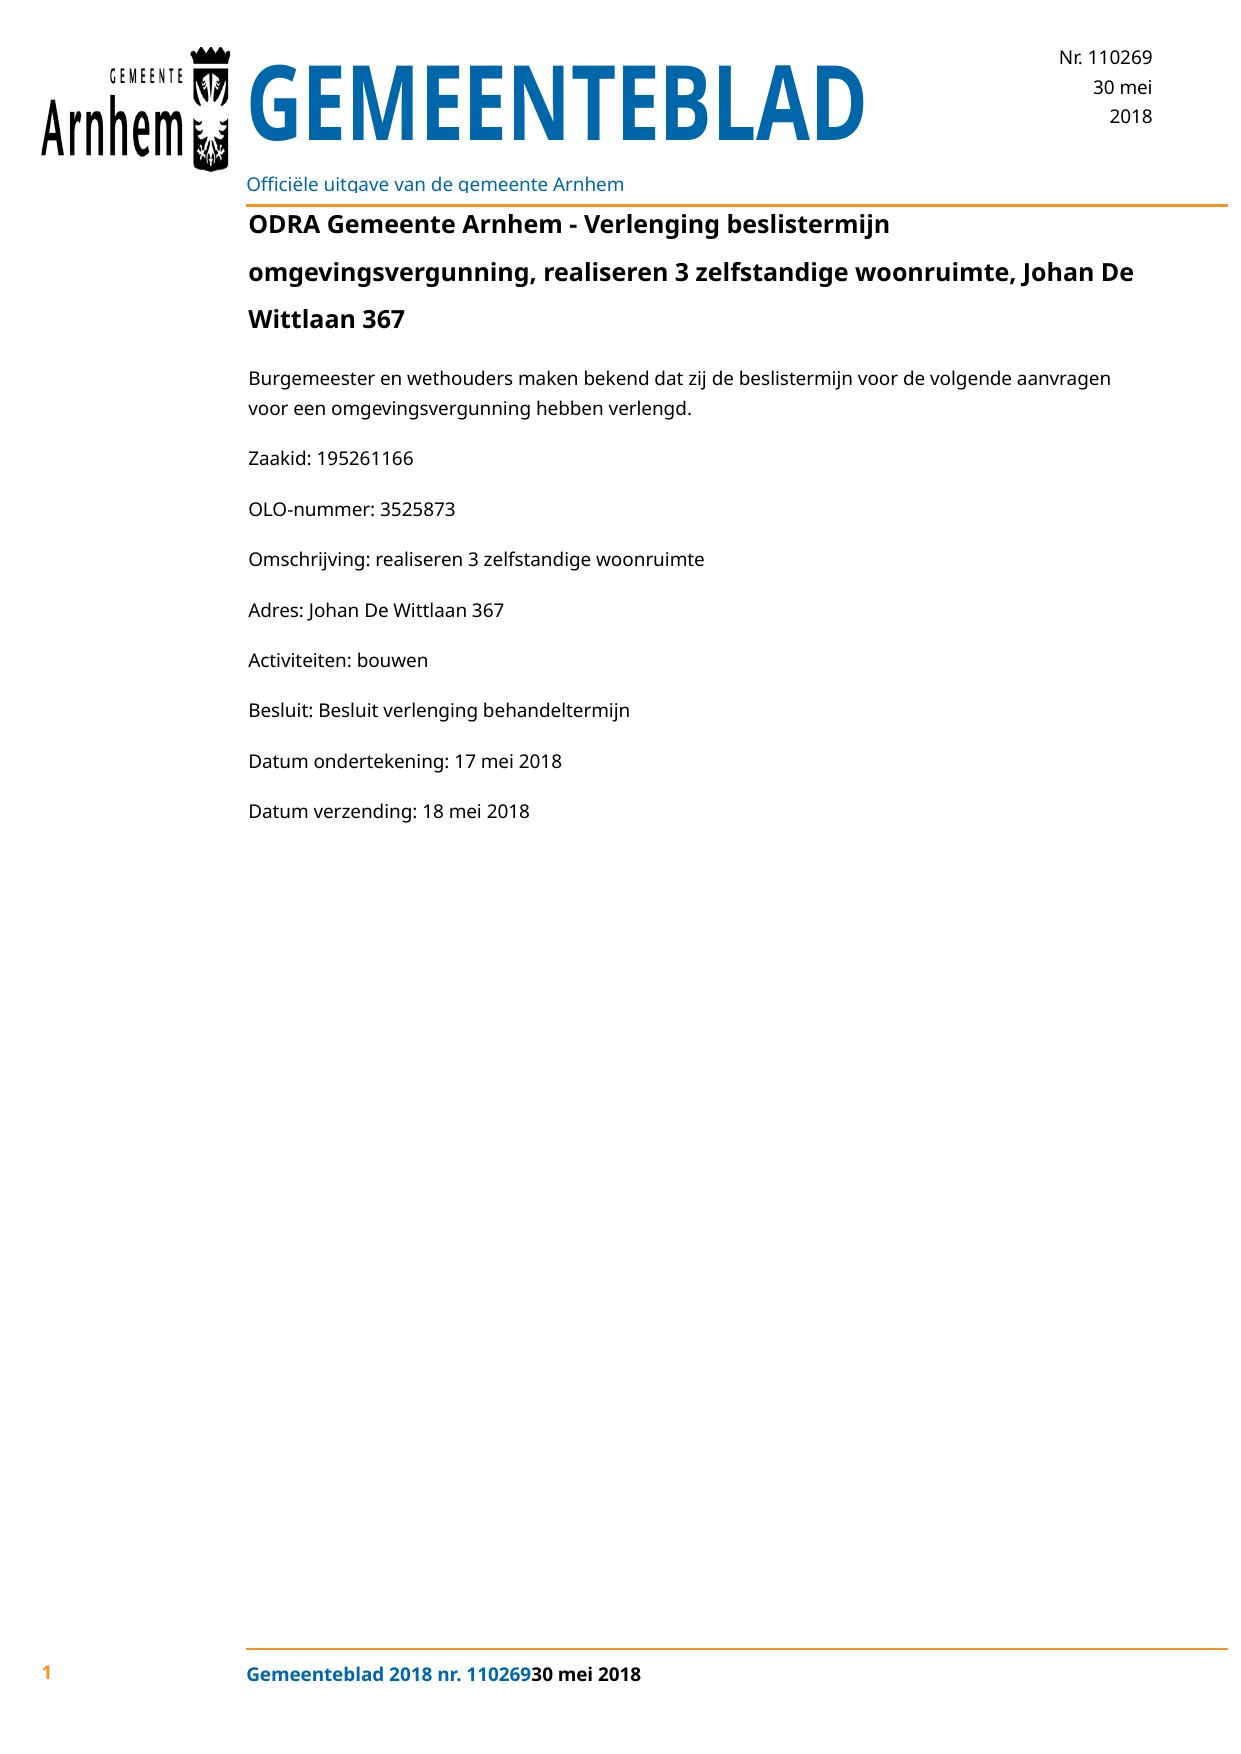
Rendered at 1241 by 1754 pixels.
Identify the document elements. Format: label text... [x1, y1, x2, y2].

text OLO-nummer: 3525873 [248, 496, 1152, 522]
text Omschrijving: realiseren 3 zelfstandige woonruimte [248, 546, 1152, 572]
text Zaakid: 195261166 [248, 446, 1152, 471]
text ODRA Gemeente Arnhem - Verlenging beslistermijn omgevingsvergunning, realiseren 3 zelfstandige woonruimte, Johan De Wittlaan 367 [248, 207, 1152, 336]
text Datum ondertekening: 17 mei 2018 [248, 748, 1152, 774]
text Burgemeester en wethouders maken bekend dat zij de beslistermijn voor de volgende aanvragen voor een omgevingsvergunning hebben verlengd. [248, 366, 1152, 421]
text Adres: Johan De Wittlaan 367 [248, 597, 1152, 622]
text Datum verzending: 18 mei 2018 [248, 798, 1152, 824]
text Besluit: Besluit verlenging behandeltermijn [248, 698, 1152, 723]
text Activiteiten: bouwen [248, 647, 1152, 673]
picture [41, 47, 231, 172]
